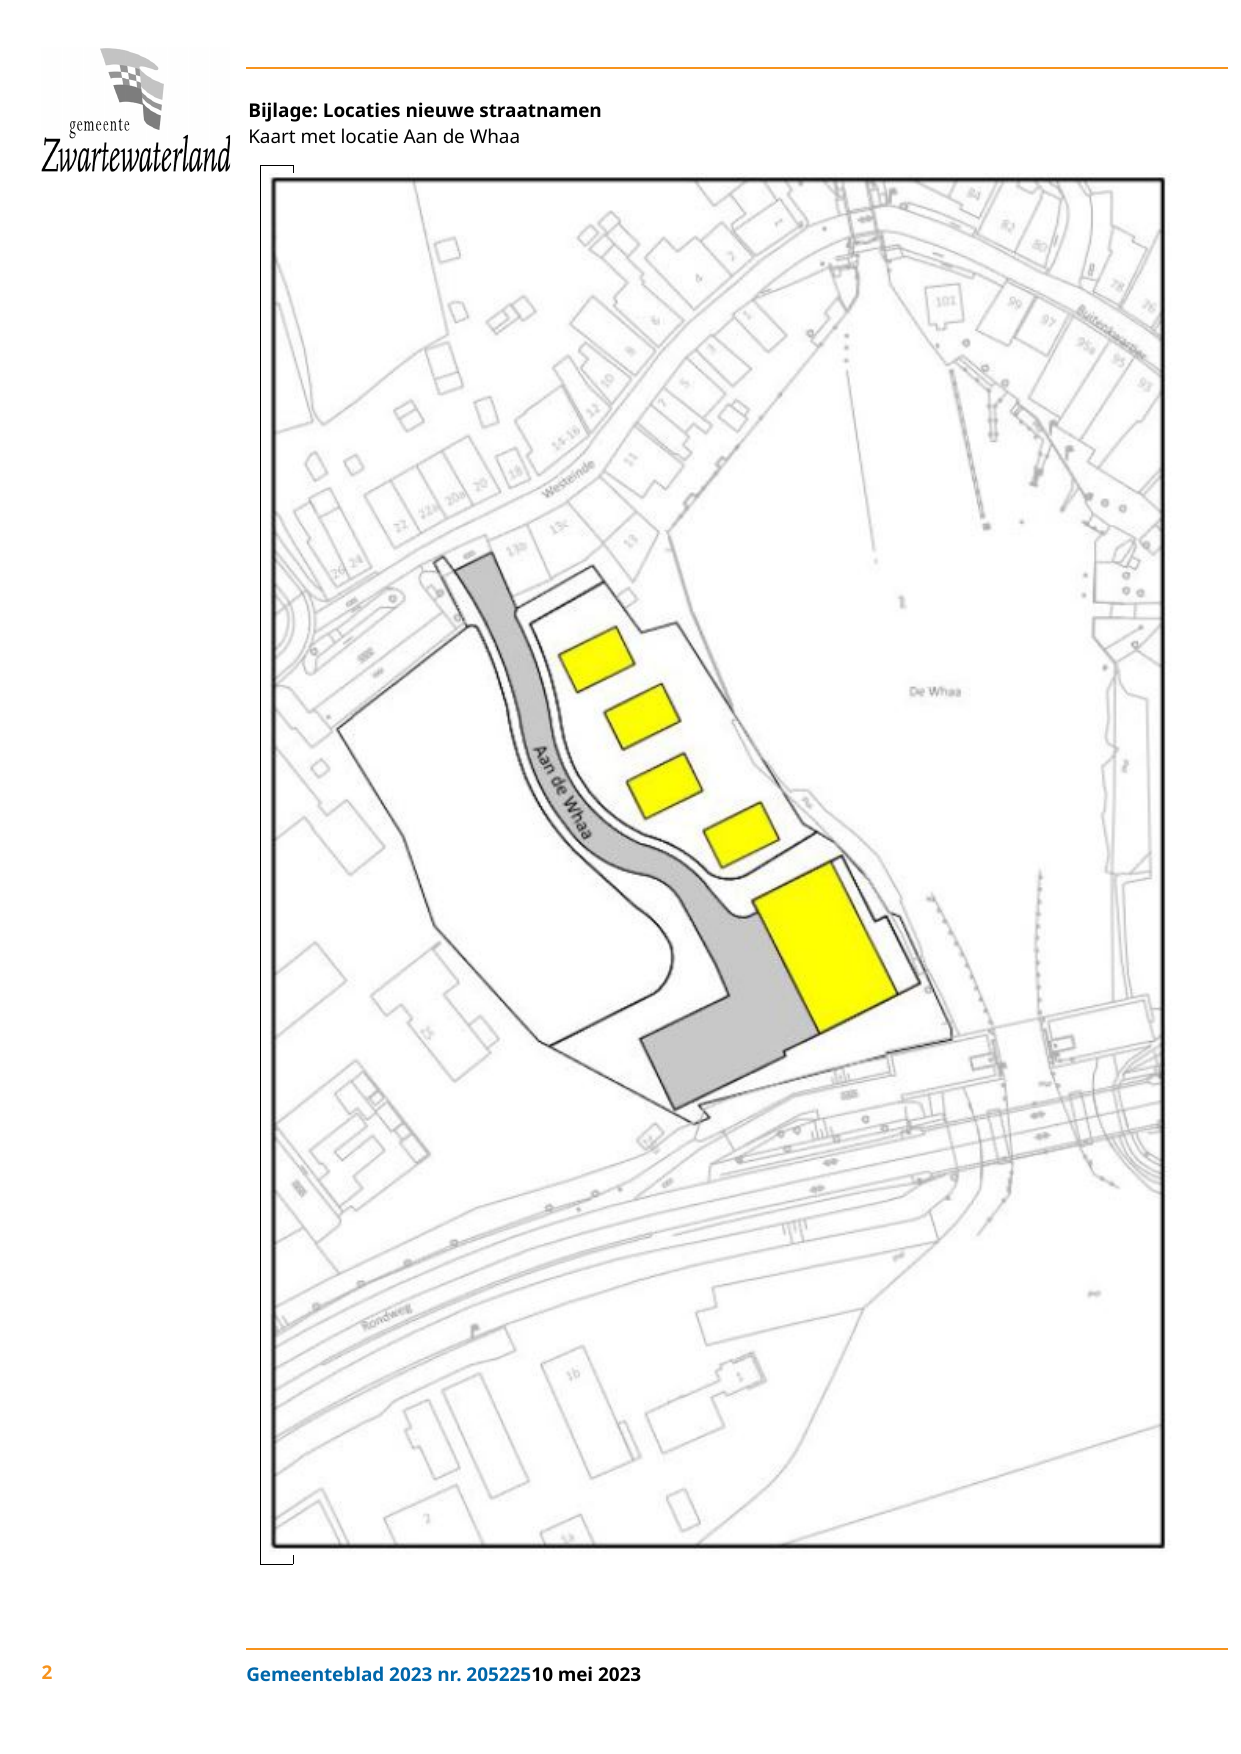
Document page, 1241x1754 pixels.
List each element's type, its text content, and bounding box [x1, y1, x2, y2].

picture [268, 173, 1173, 1555]
picture [41, 47, 231, 172]
text Kaart met locatie Aan de Whaa [248, 123, 1152, 149]
text Bijlage: Locaties nieuwe straatnamen [248, 95, 1152, 123]
